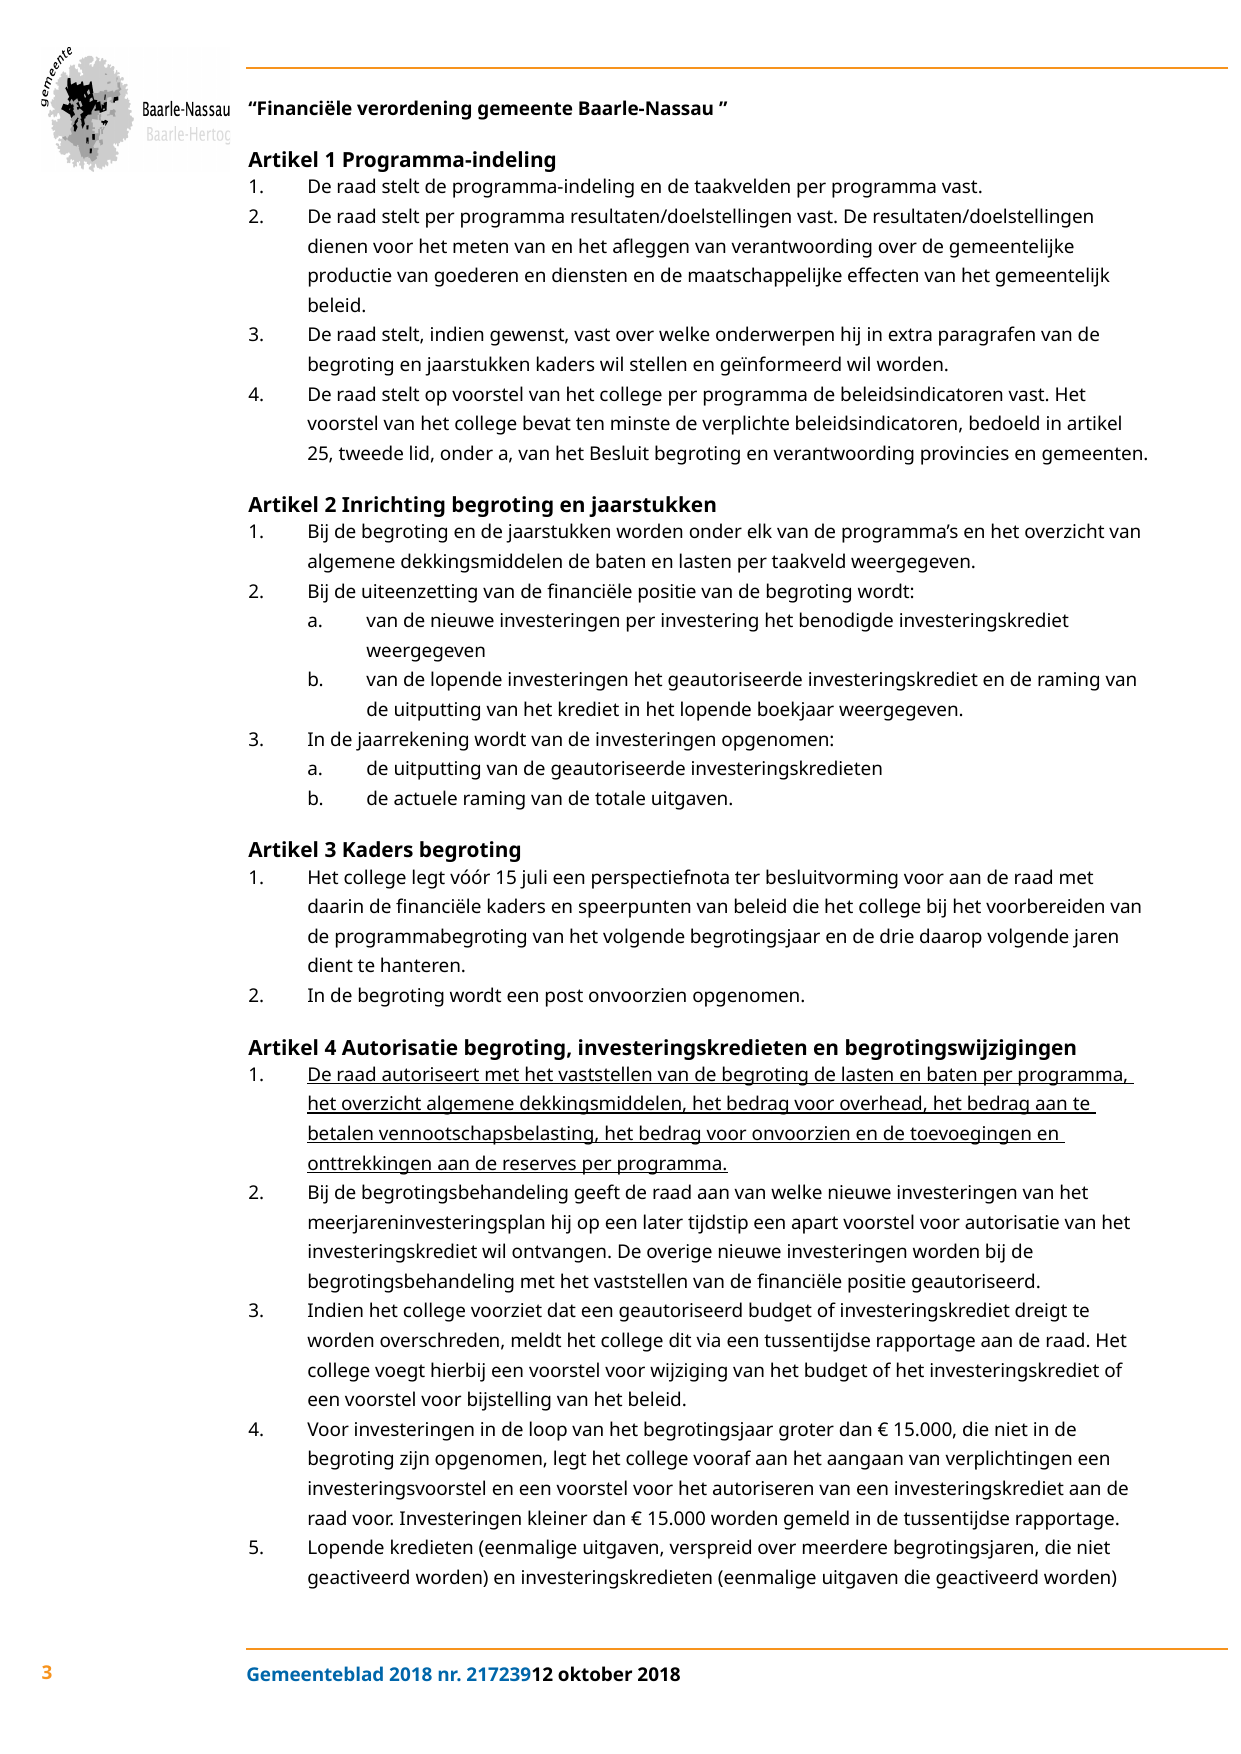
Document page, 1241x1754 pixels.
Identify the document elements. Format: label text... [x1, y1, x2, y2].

text “Financiële verordening gemeente Baarle-Nassau ” [248, 95, 1152, 121]
list De raad stelt per programma resultaten/doelstellingen vast. De resultaten/doelstellingen dienen voor het meten van en het afleggen van verantwoording over de gemeentelijke productie van goederen en diensten en de maatschappelijke effecten van het gemeentelijk beleid. [248, 203, 1152, 318]
list De raad autoriseert met het vaststellen van de begroting de lasten en baten per programma, het overzicht algemene dekkingsmiddelen, het bedrag voor overhead, het bedrag aan te betalen vennootschapsbelasting, het bedrag voor onvoorzien en de toevoegingen en onttrekkingen aan de reserves per programma. [248, 1061, 1152, 1176]
text Artikel 2 Inrichting begroting en jaarstukken [248, 490, 1152, 519]
list Bij de begroting en de jaarstukken worden onder elk van de programma’s en het overzicht van algemene dekkingsmiddelen de baten en lasten per taakveld weergegeven. [248, 519, 1152, 574]
list van de lopende investeringen het geautoriseerde investeringskrediet en de raming van de uitputting van het krediet in het lopende boekjaar weergegeven. [307, 667, 1152, 722]
list Bij de begrotingsbehandeling geeft de raad aan van welke nieuwe investeringen van het meerjareninvesteringsplan hij op een later tijdstip een apart voorstel voor autorisatie van het investeringskrediet wil ontvangen. De overige nieuwe investeringen worden bij de begrotingsbehandeling met het vaststellen van de financiële positie geautoriseerd. [248, 1179, 1152, 1294]
list De raad stelt, indien gewenst, vast over welke onderwerpen hij in extra paragrafen van de begroting en jaarstukken kaders wil stellen en geïnformeerd wil worden. [248, 322, 1152, 377]
list de actuele raming van de totale uitgaven. [307, 785, 1152, 811]
list De raad stelt op voorstel van het college per programma de beleidsindicatoren vast. Het voorstel van het college bevat ten minste de verplichte beleidsindicatoren, bedoeld in artikel 25, tweede lid, onder a, van het Besluit begroting en verantwoording provincies en gemeenten. [248, 381, 1152, 466]
list Bij de uiteenzetting van de financiële positie van de begroting wordt: [248, 578, 1152, 604]
text Artikel 1 Programma-indeling [248, 145, 1152, 174]
list Het college legt vóór 15 juli een perspectiefnota ter besluitvorming voor aan de raad met daarin de financiële kaders en speerpunten van beleid die het college bij het voorbereiden van de programmabegroting van het volgende begrotingsjaar en de drie daarop volgende jaren dient te hanteren. [248, 864, 1152, 978]
list Voor investeringen in de loop van het begrotingsjaar groter dan € 15.000, die niet in de begroting zijn opgenomen, legt het college vooraf aan het aangaan van verplichtingen een investeringsvoorstel en een voorstel voor het autoriseren van een investeringskrediet aan de raad voor. Investeringen kleiner dan € 15.000 worden gemeld in de tussentijdse rapportage. [248, 1416, 1152, 1531]
list Indien het college voorziet dat een geautoriseerd budget of investeringskrediet dreigt te worden overschreden, meldt het college dit via een tussentijdse rapportage aan de raad. Het college voegt hierbij een voorstel voor wijziging van het budget of het investeringskrediet of een voorstel voor bijstelling van het beleid. [248, 1298, 1152, 1412]
list In de begroting wordt een post onvoorzien opgenomen. [248, 982, 1152, 1008]
picture [41, 47, 231, 172]
text Artikel 4 Autorisatie begroting, investeringskredieten en begrotingswijzigingen [248, 1033, 1152, 1061]
list de uitputting van de geautoriseerde investeringskredieten [307, 755, 1152, 781]
list De raad stelt de programma-indeling en de taakvelden per programma vast. [248, 174, 1152, 199]
text Artikel 3 Kaders begroting [248, 835, 1152, 864]
list Lopende kredieten (eenmalige uitgaven, verspreid over meerdere begrotingsjaren, die niet geactiveerd worden) en investeringskredieten (eenmalige uitgaven die geactiveerd worden) [248, 1534, 1152, 1590]
list van de nieuwe investeringen per investering het benodigde investeringskrediet weergegeven [307, 607, 1152, 663]
list In de jaarrekening wordt van de investeringen opgenomen: [248, 726, 1152, 752]
